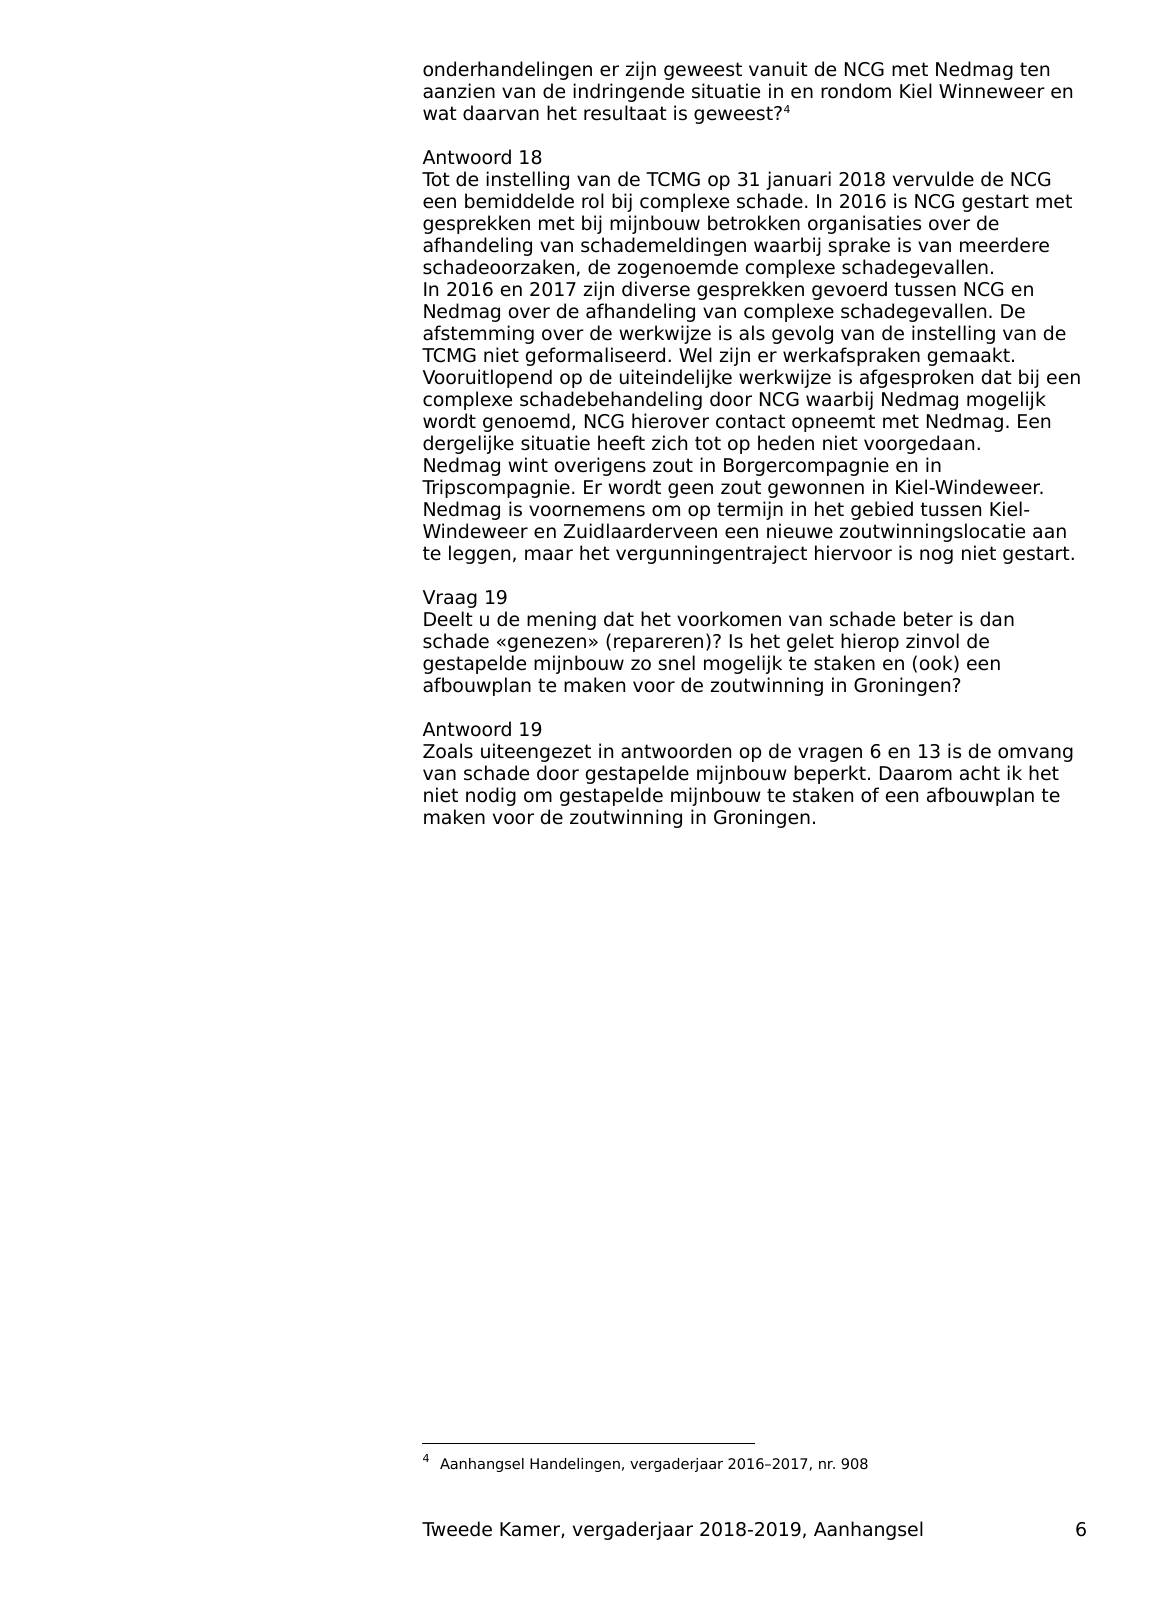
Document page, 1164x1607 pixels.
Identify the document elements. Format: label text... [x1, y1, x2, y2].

text onderhandelingen er zijn geweest vanuit de NCG met Nedmag ten aanzien van de indringende situatie in en rondom Kiel Winneweer en wat daarvan het resultaat is geweest? [422, 59, 1087, 125]
text Vraag 19 [422, 587, 1087, 609]
text Deelt u de mening dat het voorkomen van schade beter is dan schade «genezen» (repareren)? Is het gelet hierop zinvol de gestapelde mijnbouw zo snel mogelijk te staken en (ook) een afbouwplan te maken voor de zoutwinning in Groningen? [422, 609, 1087, 697]
text Zoals uiteengezet in antwoorden op de vragen 6 en 13 is de omvang van schade door gestapelde mijnbouw beperkt. Daarom acht ik het niet nodig om gestapelde mijnbouw te staken of een afbouwplan te maken voor de zoutwinning in Groningen. [422, 741, 1087, 829]
text In 2016 en 2017 zijn diverse gesprekken gevoerd tussen NCG en Nedmag over de afhandeling van complexe schadegevallen. De afstemming over de werkwijze is als gevolg van de instelling van de TCMG niet geformaliseerd. Wel zijn er werkafspraken gemaakt. Vooruitlopend op de uiteindelijke werkwijze is afgesproken dat bij een complexe schadebehandeling door NCG waarbij Nedmag mogelijk wordt genoemd, NCG hierover contact opneemt met Nedmag. Een dergelijke situatie heeft zich tot op heden niet voorgedaan. [422, 279, 1087, 455]
text Aanhangsel Handelingen, vergaderjaar 2016–2017, nr. 908 [422, 1452, 1087, 1474]
text Nedmag wint overigens zout in Borgercompagnie en in Tripscompagnie. Er wordt geen zout gewonnen in Kiel-Windeweer. Nedmag is voornemens om op termijn in het gebied tussen Kiel-Windeweer en Zuidlaarderveen een nieuwe zoutwinningslocatie aan te leggen, maar het vergunningentraject hiervoor is nog niet gestart. [422, 455, 1087, 565]
text Antwoord 18 [422, 147, 1087, 169]
text Tot de instelling van de TCMG op 31 januari 2018 vervulde de NCG een bemiddelde rol bij complexe schade. In 2016 is NCG gestart met gesprekken met bij mijnbouw betrokken organisaties over de afhandeling van schademeldingen waarbij sprake is van meerdere schadeoorzaken, de zogenoemde complexe schadegevallen. [422, 169, 1087, 279]
text Antwoord 19 [422, 719, 1087, 741]
